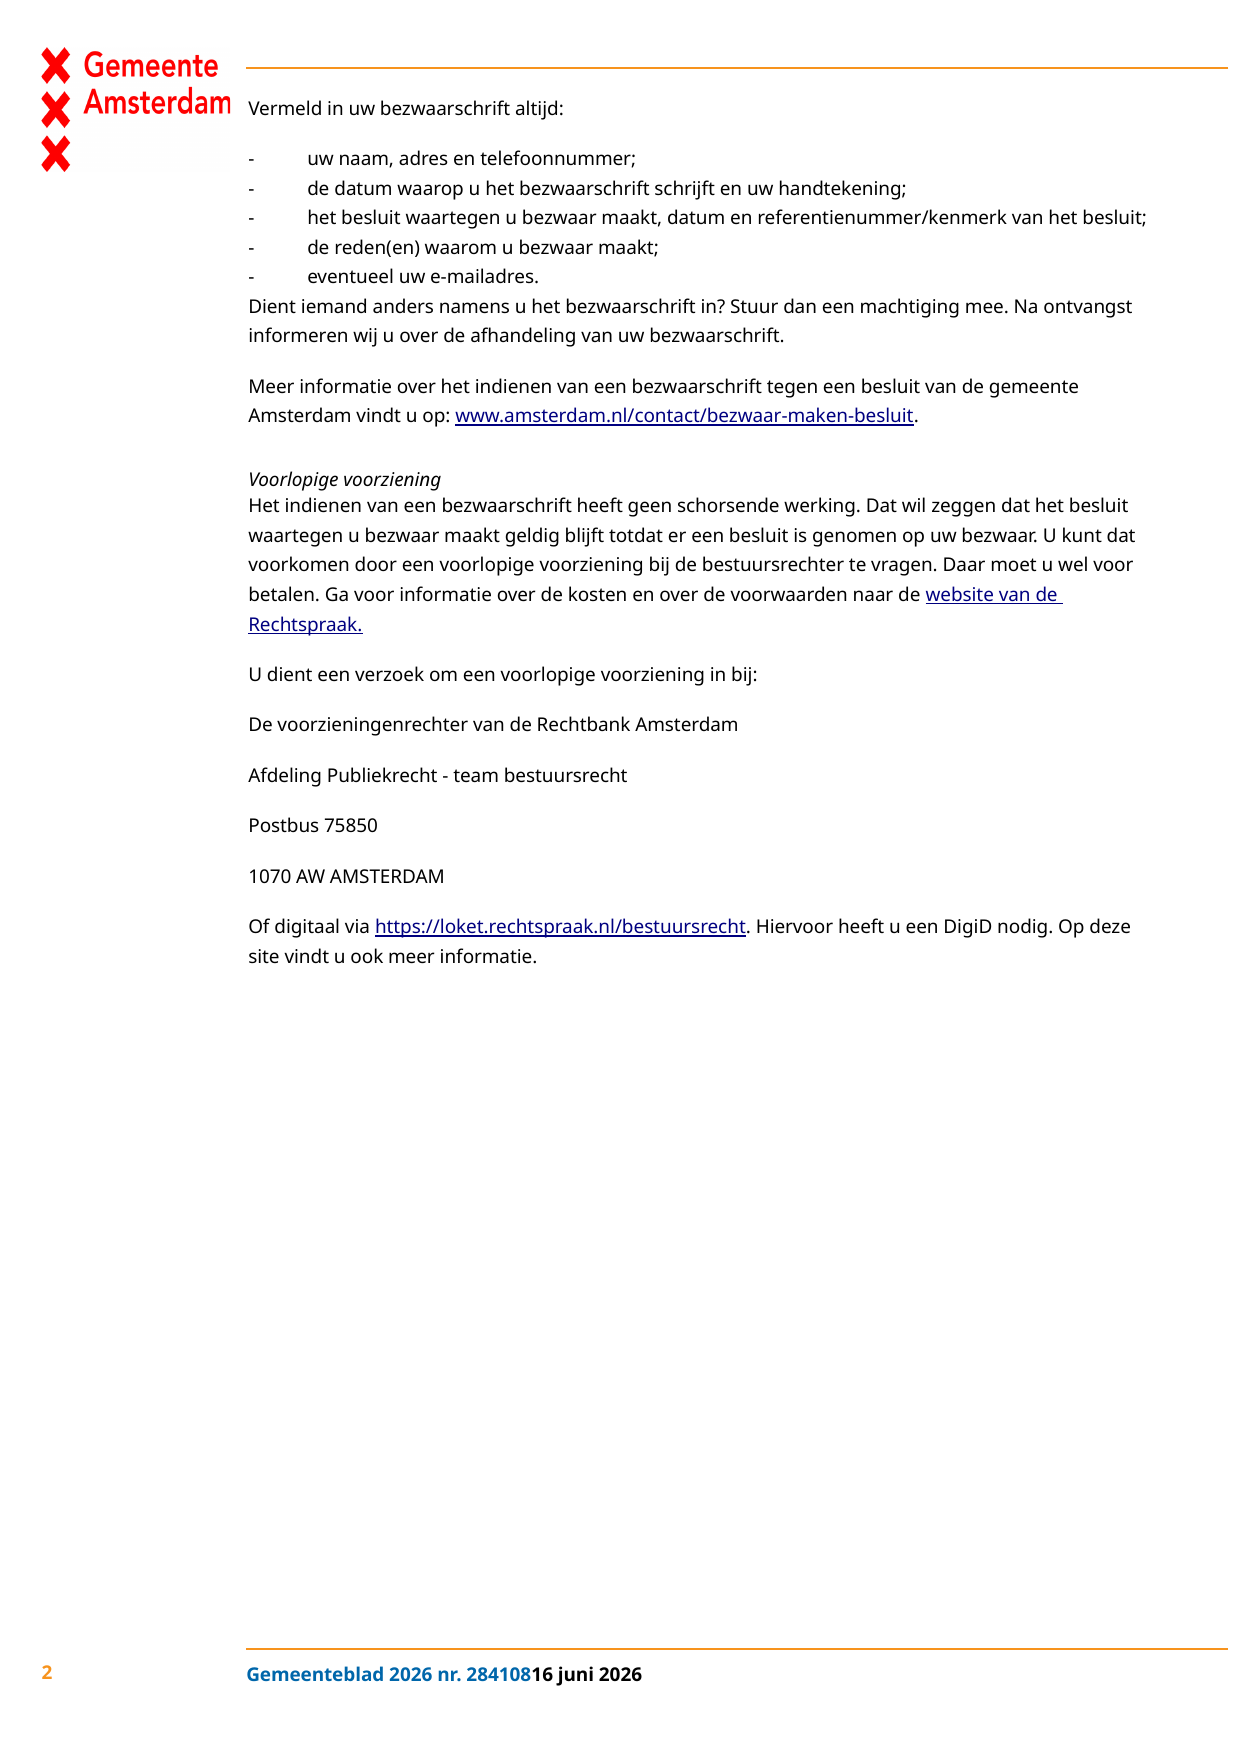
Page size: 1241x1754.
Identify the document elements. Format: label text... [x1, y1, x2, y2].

text Postbus 75850 [248, 812, 1152, 838]
text Dient iemand anders namens u het bezwaarschrift in? Stuur dan een machtiging mee. Na ontvangst informeren wij u over de afhandeling van uw bezwaarschrift. [248, 293, 1152, 348]
text De voorzieningenrechter van de Rechtbank Amsterdam [248, 712, 1152, 737]
list uw naam, adres en telefoonnummer; [248, 145, 1152, 171]
text Of digitaal via https://loket.rechtspraak.nl/bestuursrecht. Hiervoor heeft u een DigiD nodig. Op deze site vindt u ook meer informatie. [248, 913, 1152, 968]
text U dient een verzoek om een voorlopige voorziening in bij: [248, 661, 1152, 687]
list de reden(en) waarom u bezwaar maakt; [248, 234, 1152, 260]
text Afdeling Publiekrecht - team bestuursrecht [248, 762, 1152, 788]
list het besluit waartegen u bezwaar maakt, datum en referentienummer/kenmerk van het besluit; [248, 204, 1152, 230]
text Voorlopige voorziening [248, 467, 1152, 492]
text 1070 AW AMSTERDAM [248, 863, 1152, 888]
picture [41, 47, 231, 172]
text Vermeld in uw bezwaarschrift altijd: [248, 95, 1152, 121]
text Het indienen van een bezwaarschrift heeft geen schorsende werking. Dat wil zeggen dat het besluit waartegen u bezwaar maakt geldig blijft totdat er een besluit is genomen op uw bezwaar. U kunt dat voorkomen door een voorlopige voorziening bij de bestuursrechter te vragen. Daar moet u wel voor betalen. Ga voor informatie over de kosten en over de voorwaarden naar de website van de Rechtspraak. [248, 492, 1152, 636]
list de datum waarop u het bezwaarschrift schrijft en uw handtekening; [248, 175, 1152, 201]
list eventueel uw e-mailadres. [248, 263, 1152, 289]
text Meer informatie over het indienen van een bezwaarschrift tegen een besluit van de gemeente Amsterdam vindt u op: www.amsterdam.nl/contact/bezwaar-maken-besluit. [248, 373, 1152, 428]
